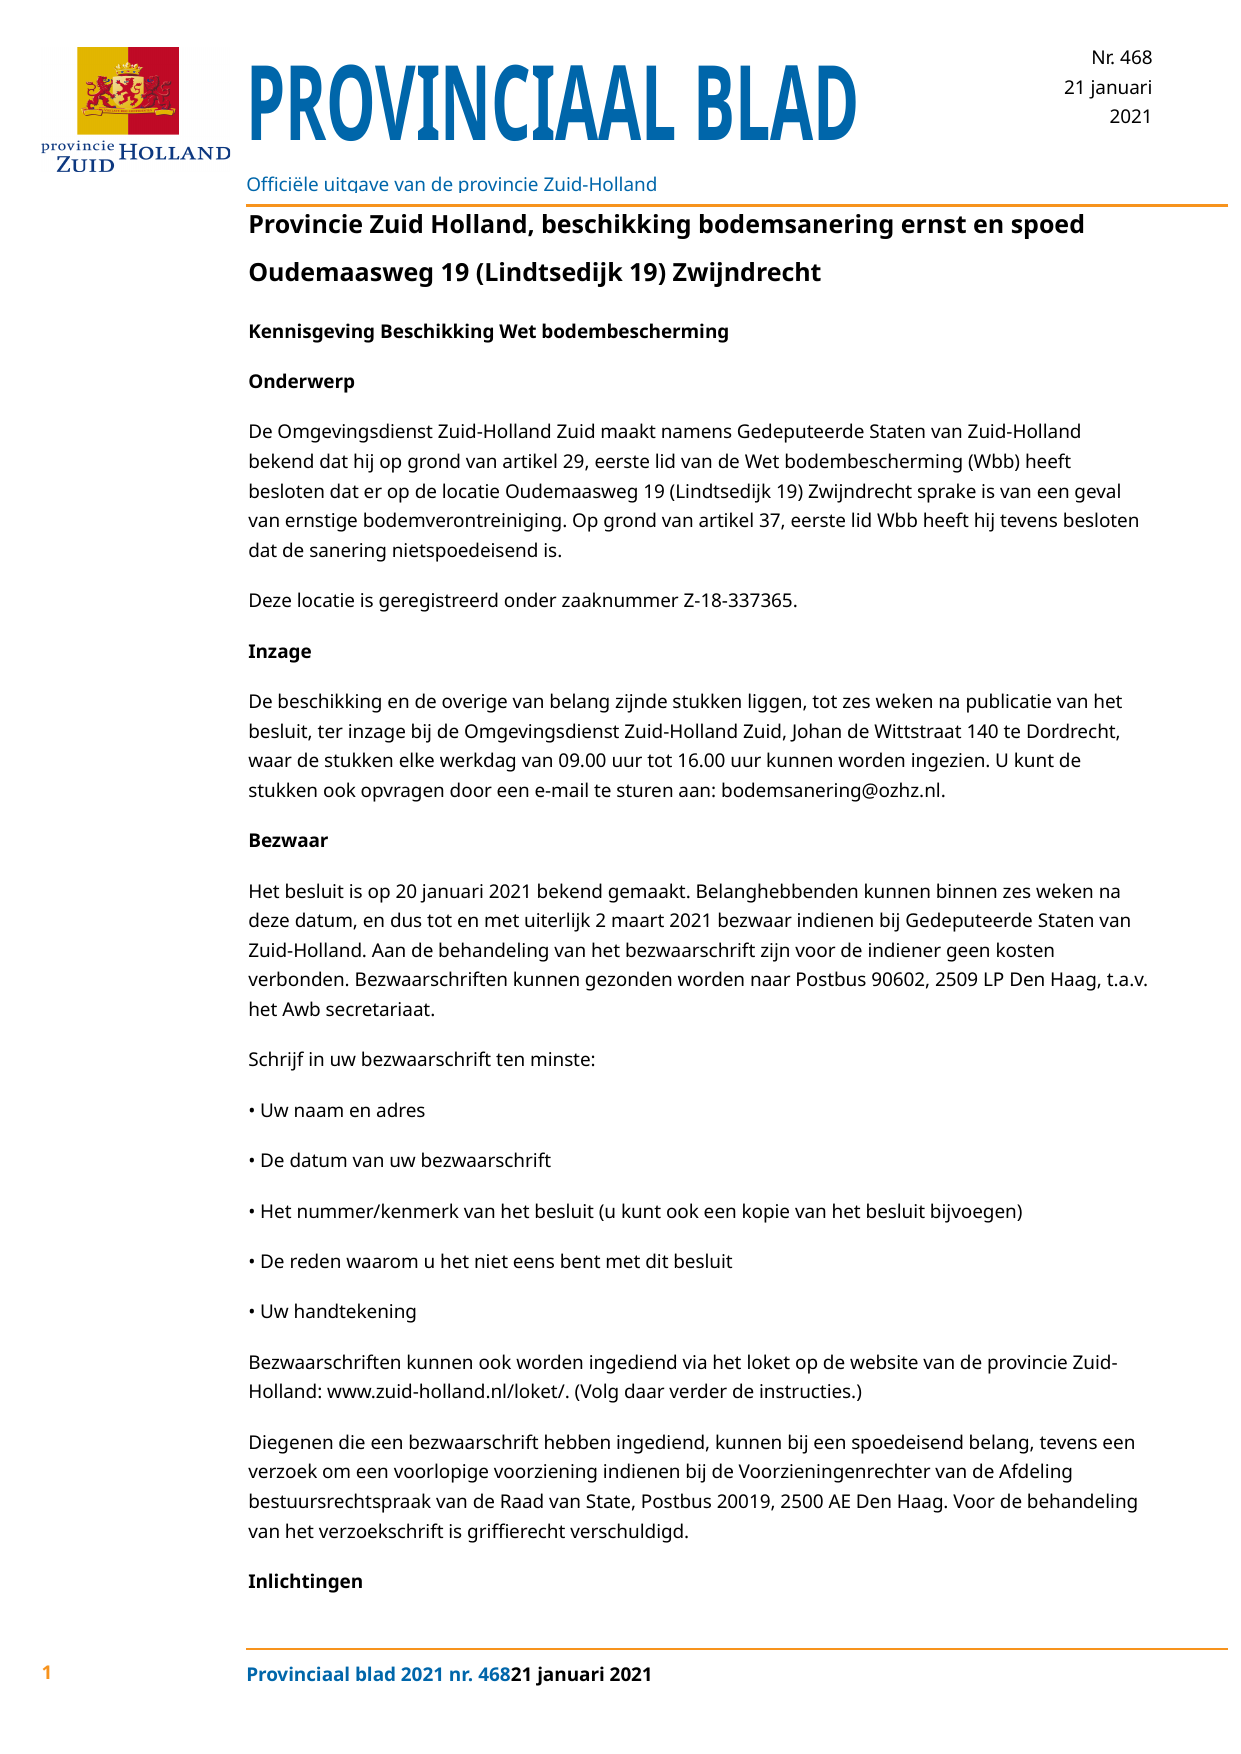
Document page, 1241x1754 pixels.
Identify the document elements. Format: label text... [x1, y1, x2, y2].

text Provincie Zuid Holland, beschikking bodemsanering ernst en spoed Oudemaasweg 19 (Lindtsedijk 19) Zwijndrecht [248, 207, 1152, 288]
text Bezwaar [248, 827, 1152, 853]
text Inlichtingen [248, 1568, 1152, 1594]
text Het besluit is op 20 januari 2021 bekend gemaakt. Belanghebbenden kunnen binnen zes weken na deze datum, en dus tot en met uiterlijk 2 maart 2021 bezwaar indienen bij Gedeputeerde Staten van Zuid-Holland. Aan de behandeling van het bezwaarschrift zijn voor de indiener geen kosten verbonden. Bezwaarschriften kunnen gezonden worden naar Postbus 90602, 2509 LP Den Haag, t.a.v. het Awb secretariaat. [248, 878, 1152, 1022]
text • Uw handtekening [248, 1299, 1152, 1324]
text De beschikking en de overige van belang zijnde stukken liggen, tot zes weken na publicatie van het besluit, ter inzage bij de Omgevingsdienst Zuid-Holland Zuid, Johan de Wittstraat 140 te Dordrecht, waar de stukken elke werkdag van 09.00 uur tot 16.00 uur kunnen worden ingezien. U kunt de stukken ook opvragen door een e-mail te sturen aan: bodemsanering@ozhz.nl. [248, 688, 1152, 803]
text Kennisgeving Beschikking Wet bodembescherming [248, 318, 1152, 344]
text Deze locatie is geregistreerd onder zaaknummer Z-18-337365. [248, 587, 1152, 613]
text Inzage [248, 638, 1152, 664]
picture [41, 47, 231, 172]
text Bezwaarschriften kunnen ook worden ingediend via het loket op de website van de provincie Zuid-Holland: www.zuid-holland.nl/loket/. (Volg daar verder de instructies.) [248, 1349, 1152, 1404]
text Schrijf in uw bezwaarschrift ten minste: [248, 1047, 1152, 1072]
text • Uw naam en adres [248, 1097, 1152, 1123]
text • De reden waarom u het niet eens bent met dit besluit [248, 1248, 1152, 1274]
text • Het nummer/kenmerk van het besluit (u kunt ook een kopie van het besluit bijvoegen) [248, 1198, 1152, 1224]
text Onderwerp [248, 368, 1152, 394]
text De Omgevingsdienst Zuid-Holland Zuid maakt namens Gedeputeerde Staten van Zuid-Holland bekend dat hij op grond van artikel 29, eerste lid van de Wet bodembescherming (Wbb) heeft besloten dat er op de locatie Oudemaasweg 19 (Lindtsedijk 19) Zwijndrecht sprake is van een geval van ernstige bodemverontreiniging. Op grond van artikel 37, eerste lid Wbb heeft hij tevens besloten dat de sanering nietspoedeisend is. [248, 419, 1152, 563]
text Diegenen die een bezwaarschrift hebben ingediend, kunnen bij een spoedeisend belang, tevens een verzoek om een voorlopige voorziening indienen bij de Voorzieningenrechter van de Afdeling bestuursrechtspraak van de Raad van State, Postbus 20019, 2500 AE Den Haag. Voor de behandeling van het verzoekschrift is griffierecht verschuldigd. [248, 1429, 1152, 1544]
text • De datum van uw bezwaarschrift [248, 1147, 1152, 1173]
